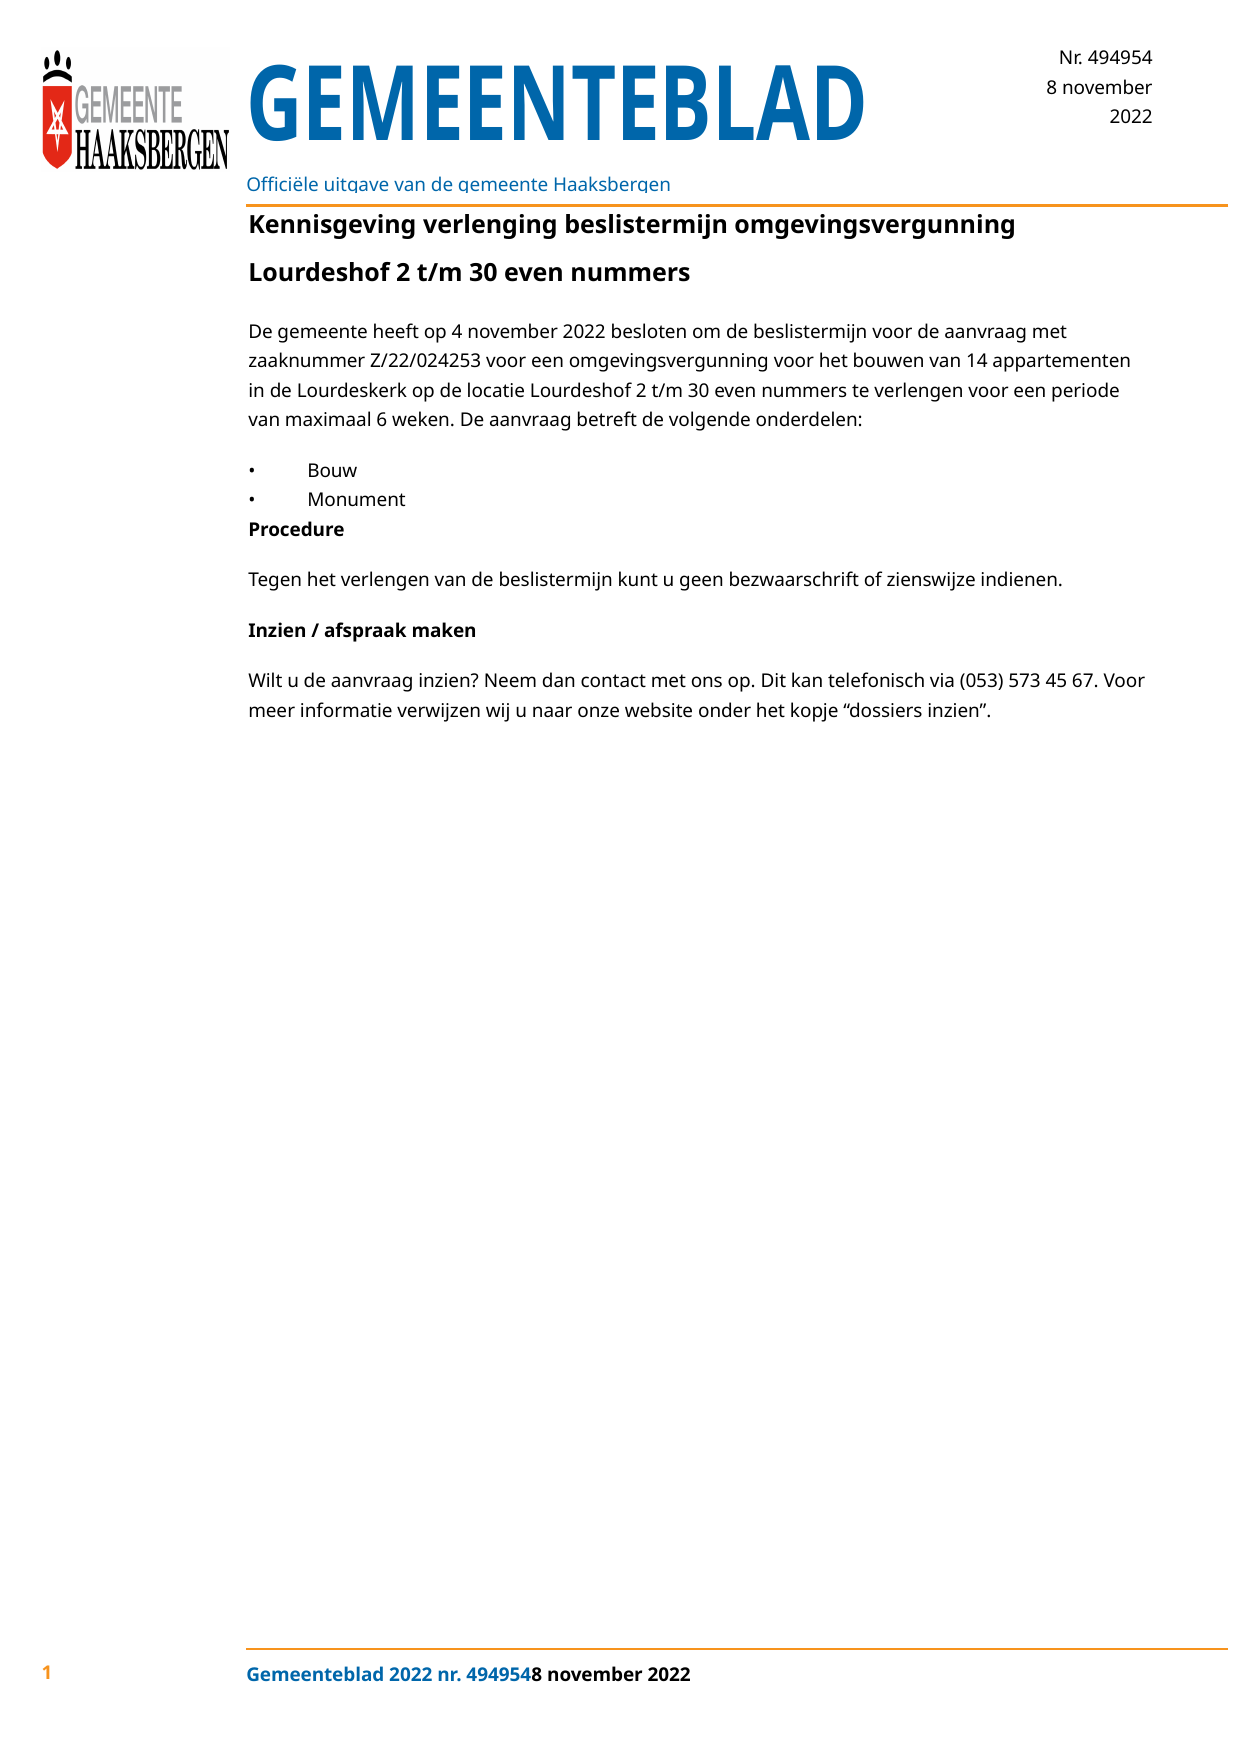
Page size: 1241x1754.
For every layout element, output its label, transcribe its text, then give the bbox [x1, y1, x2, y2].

text Tegen het verlengen van de beslistermijn kunt u geen bezwaarschrift of zienswijze indienen. [248, 567, 1152, 592]
list Bouw [248, 457, 1152, 483]
text Procedure [248, 516, 1152, 542]
text De gemeente heeft op 4 november 2022 besloten om de beslistermijn voor de aanvraag met zaaknummer Z/22/024253 voor een omgevingsvergunning voor het bouwen van 14 appartementen in de Lourdeskerk op de locatie Lourdeshof 2 t/m 30 even nummers te verlengen voor een periode van maximaal 6 weken. De aanvraag betreft de volgende onderdelen: [248, 318, 1152, 432]
text Kennisgeving verlenging beslistermijn omgevingsvergunning Lourdeshof 2 t/m 30 even nummers [248, 207, 1152, 288]
text Wilt u de aanvraag inzien? Neem dan contact met ons op. Dit kan telefonisch via (053) 573 45 67. Voor meer informatie verwijzen wij u naar onze website onder het kopje “dossiers inzien”. [248, 667, 1152, 723]
picture [41, 47, 231, 172]
list Monument [248, 487, 1152, 512]
text Inzien / afspraak maken [248, 617, 1152, 643]
